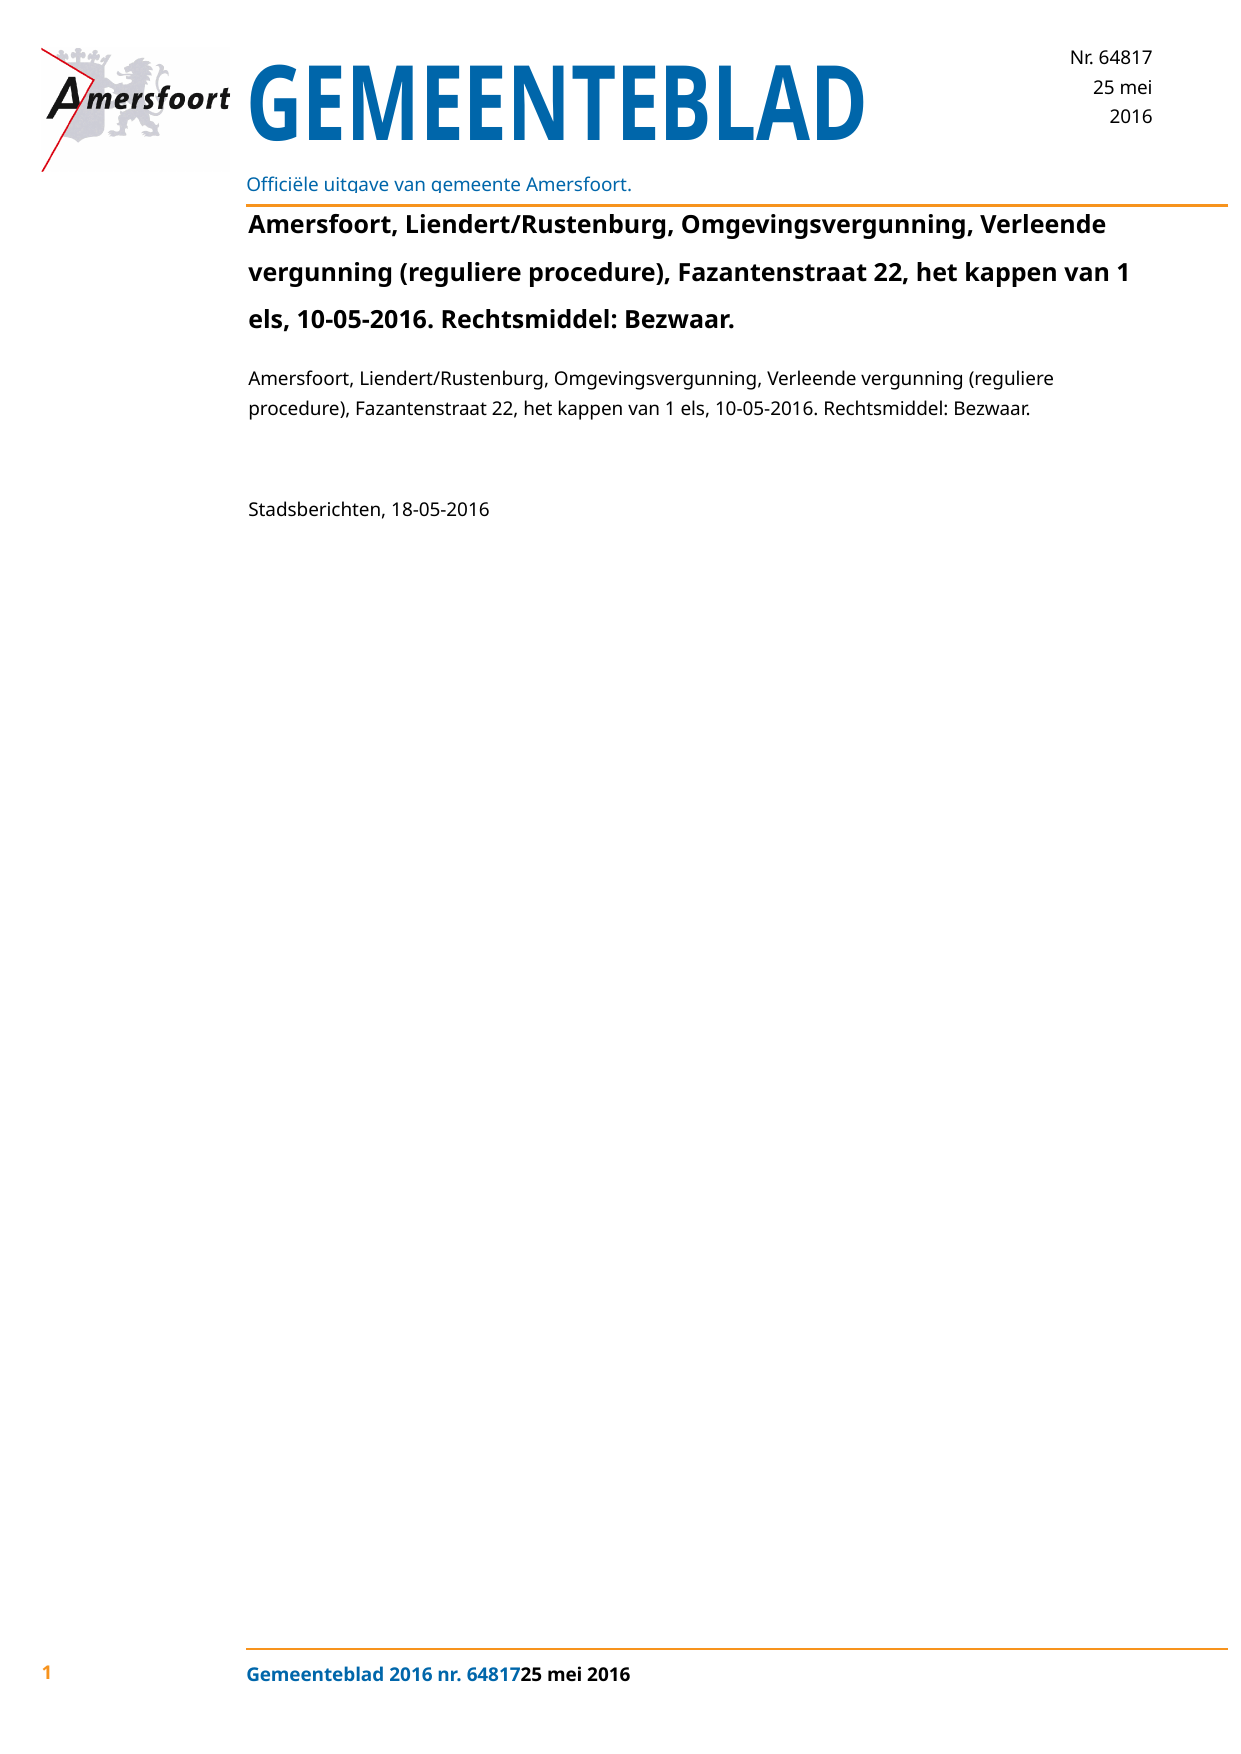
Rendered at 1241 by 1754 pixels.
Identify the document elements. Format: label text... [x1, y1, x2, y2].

picture [41, 47, 231, 172]
text Amersfoort, Liendert/Rustenburg, Omgevingsvergunning, Verleende vergunning (reguliere procedure), Fazantenstraat 22, het kappen van 1 els, 10-05-2016. Rechtsmiddel: Bezwaar. [248, 207, 1152, 336]
text Stadsberichten, 18-05-2016 [248, 496, 1152, 522]
text Amersfoort, Liendert/Rustenburg, Omgevingsvergunning, Verleende vergunning (reguliere procedure), Fazantenstraat 22, het kappen van 1 els, 10-05-2016. Rechtsmiddel: Bezwaar. [248, 366, 1152, 421]
